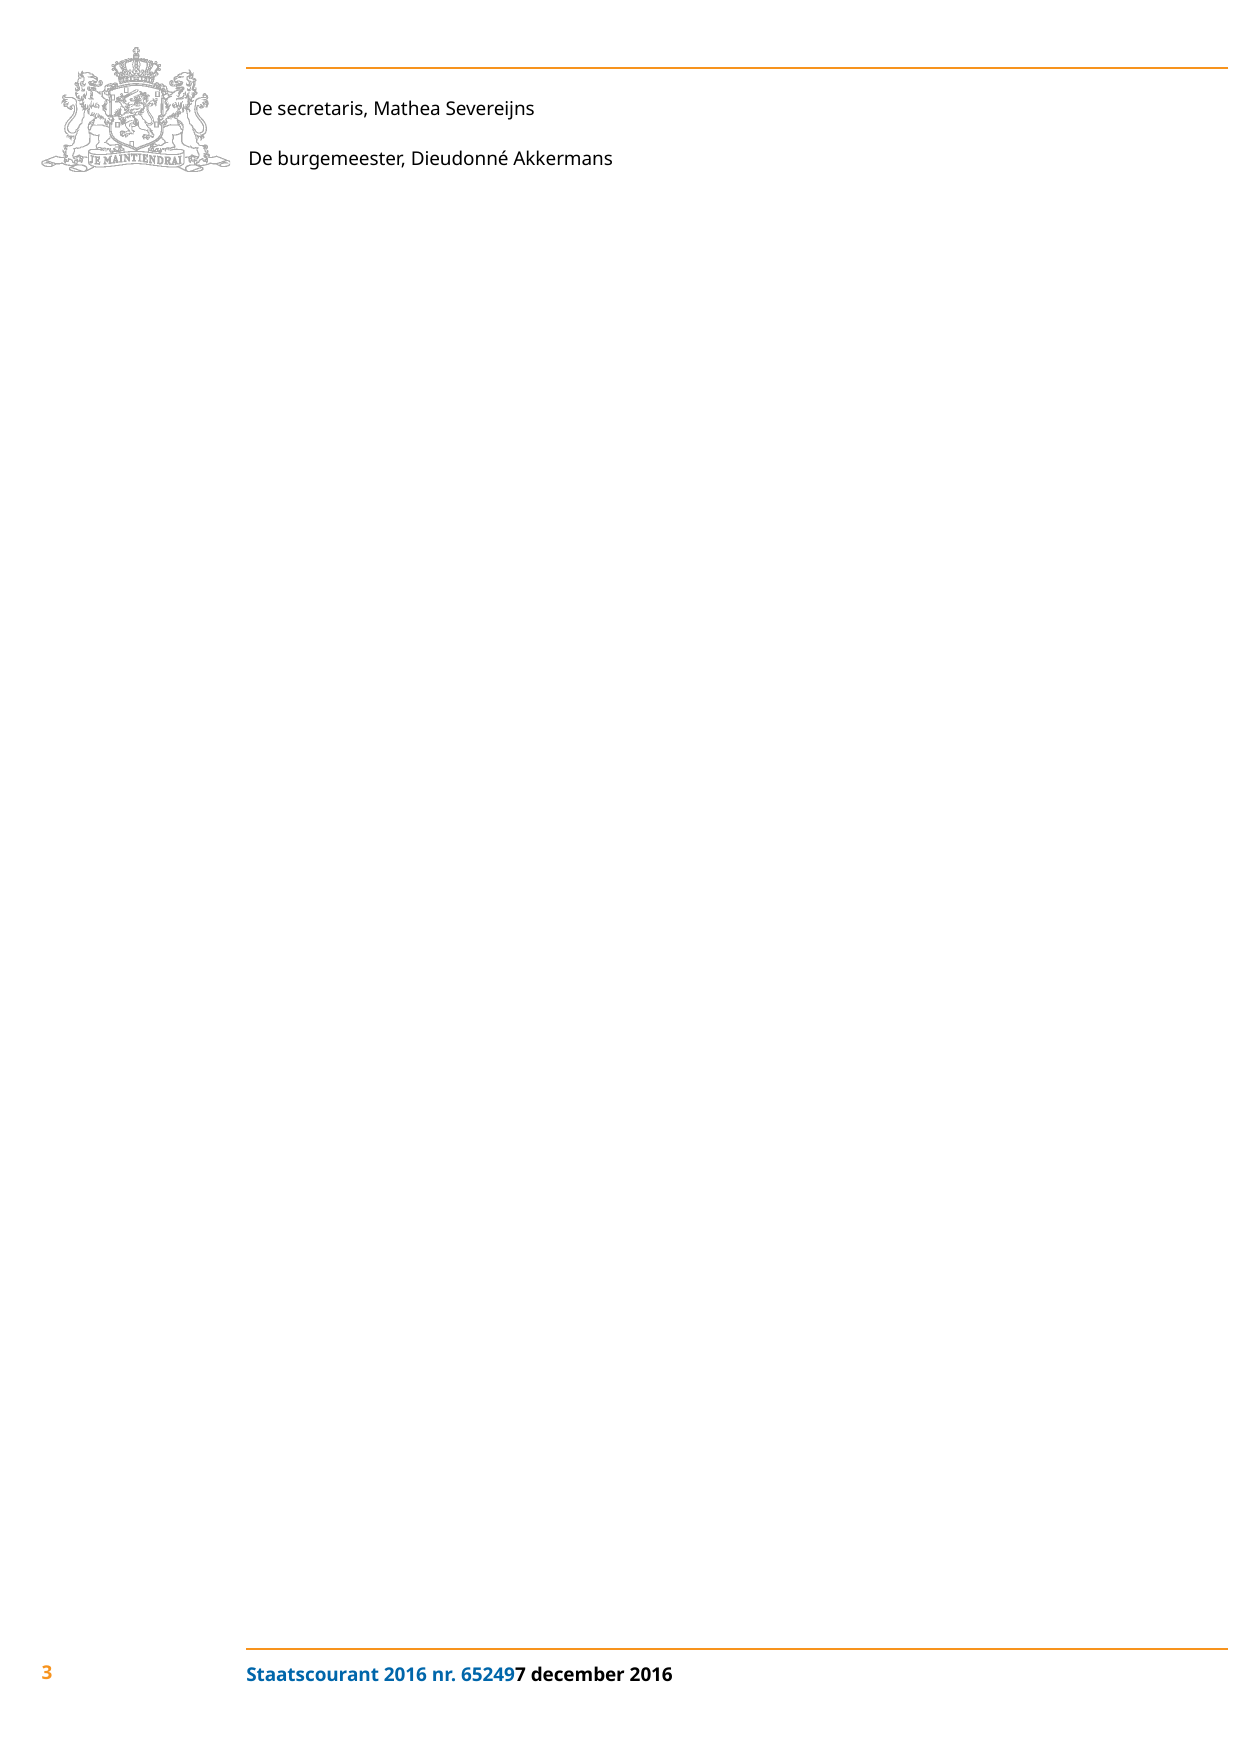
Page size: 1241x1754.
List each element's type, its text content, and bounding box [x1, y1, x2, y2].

text De burgemeester, Dieudonné Akkermans [248, 145, 1152, 171]
picture [41, 47, 231, 172]
text De secretaris, Mathea Severeijns [248, 95, 1152, 121]
